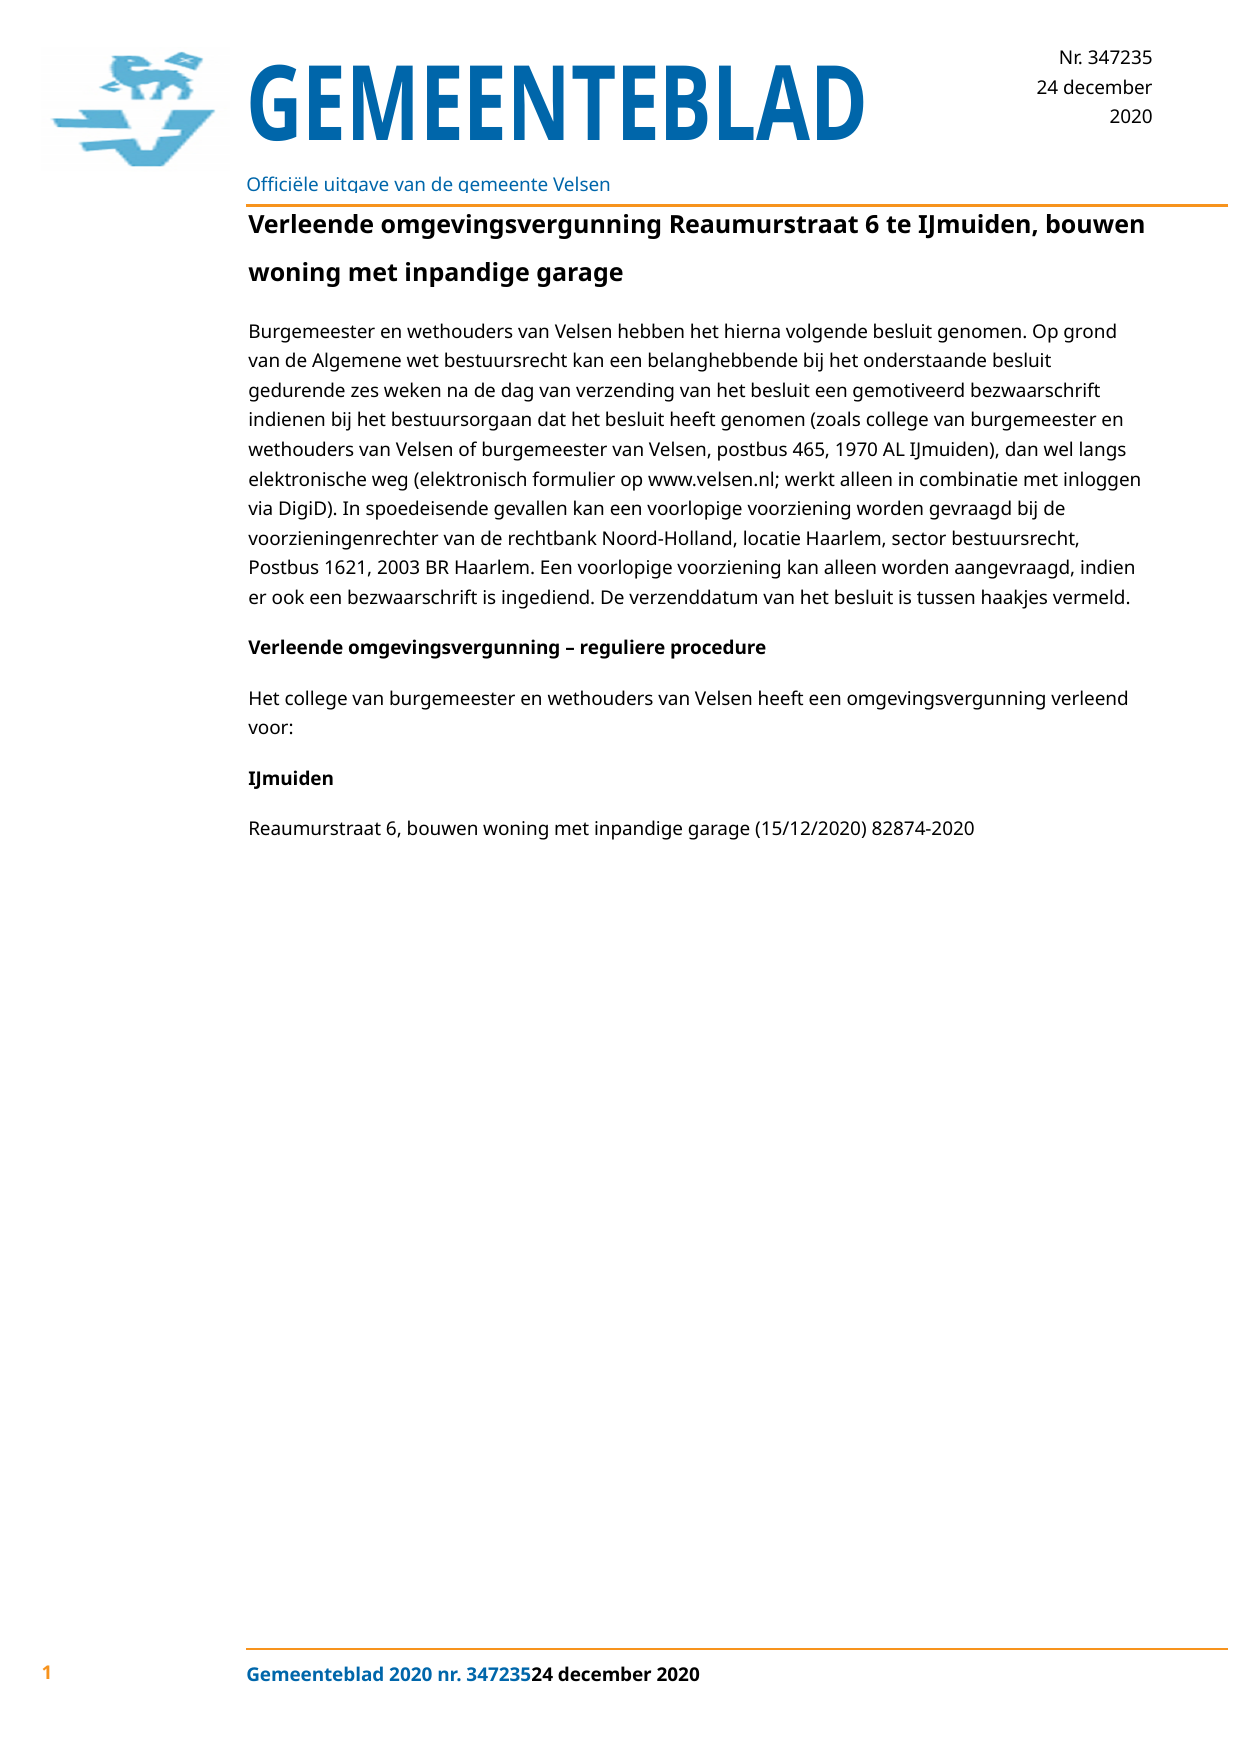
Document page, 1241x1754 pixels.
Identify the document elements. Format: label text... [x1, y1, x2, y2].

text Verleende omgevingsvergunning – reguliere procedure [248, 634, 1152, 660]
picture [41, 47, 231, 172]
text Burgemeester en wethouders van Velsen hebben het hierna volgende besluit genomen. Op grond van de Algemene wet bestuursrecht kan een belanghebbende bij het onderstaande besluit gedurende zes weken na de dag van verzending van het besluit een gemotiveerd bezwaarschrift indienen bij het bestuursorgaan dat het besluit heeft genomen (zoals college van burgemeester en wethouders van Velsen of burgemeester van Velsen, postbus 465, 1970 AL IJmuiden), dan wel langs elektronische weg (elektronisch formulier op www.velsen.nl; werkt alleen in combinatie met inloggen via DigiD). In spoedeisende gevallen kan een voorlopige voorziening worden gevraagd bij de voorzieningenrechter van de rechtbank Noord-Holland, locatie Haarlem, sector bestuursrecht, Postbus 1621, 2003 BR Haarlem. Een voorlopige voorziening kan alleen worden aangevraagd, indien er ook een bezwaarschrift is ingediend. De verzenddatum van het besluit is tussen haakjes vermeld. [248, 318, 1152, 610]
text Het college van burgemeester en wethouders van Velsen heeft een omgevingsvergunning verleend voor: [248, 685, 1152, 740]
text IJmuiden [248, 765, 1152, 791]
text Reaumurstraat 6, bouwen woning met inpandige garage (15/12/2020) 82874-2020 [248, 815, 1152, 841]
text Verleende omgevingsvergunning Reaumurstraat 6 te IJmuiden, bouwen woning met inpandige garage [248, 207, 1152, 288]
